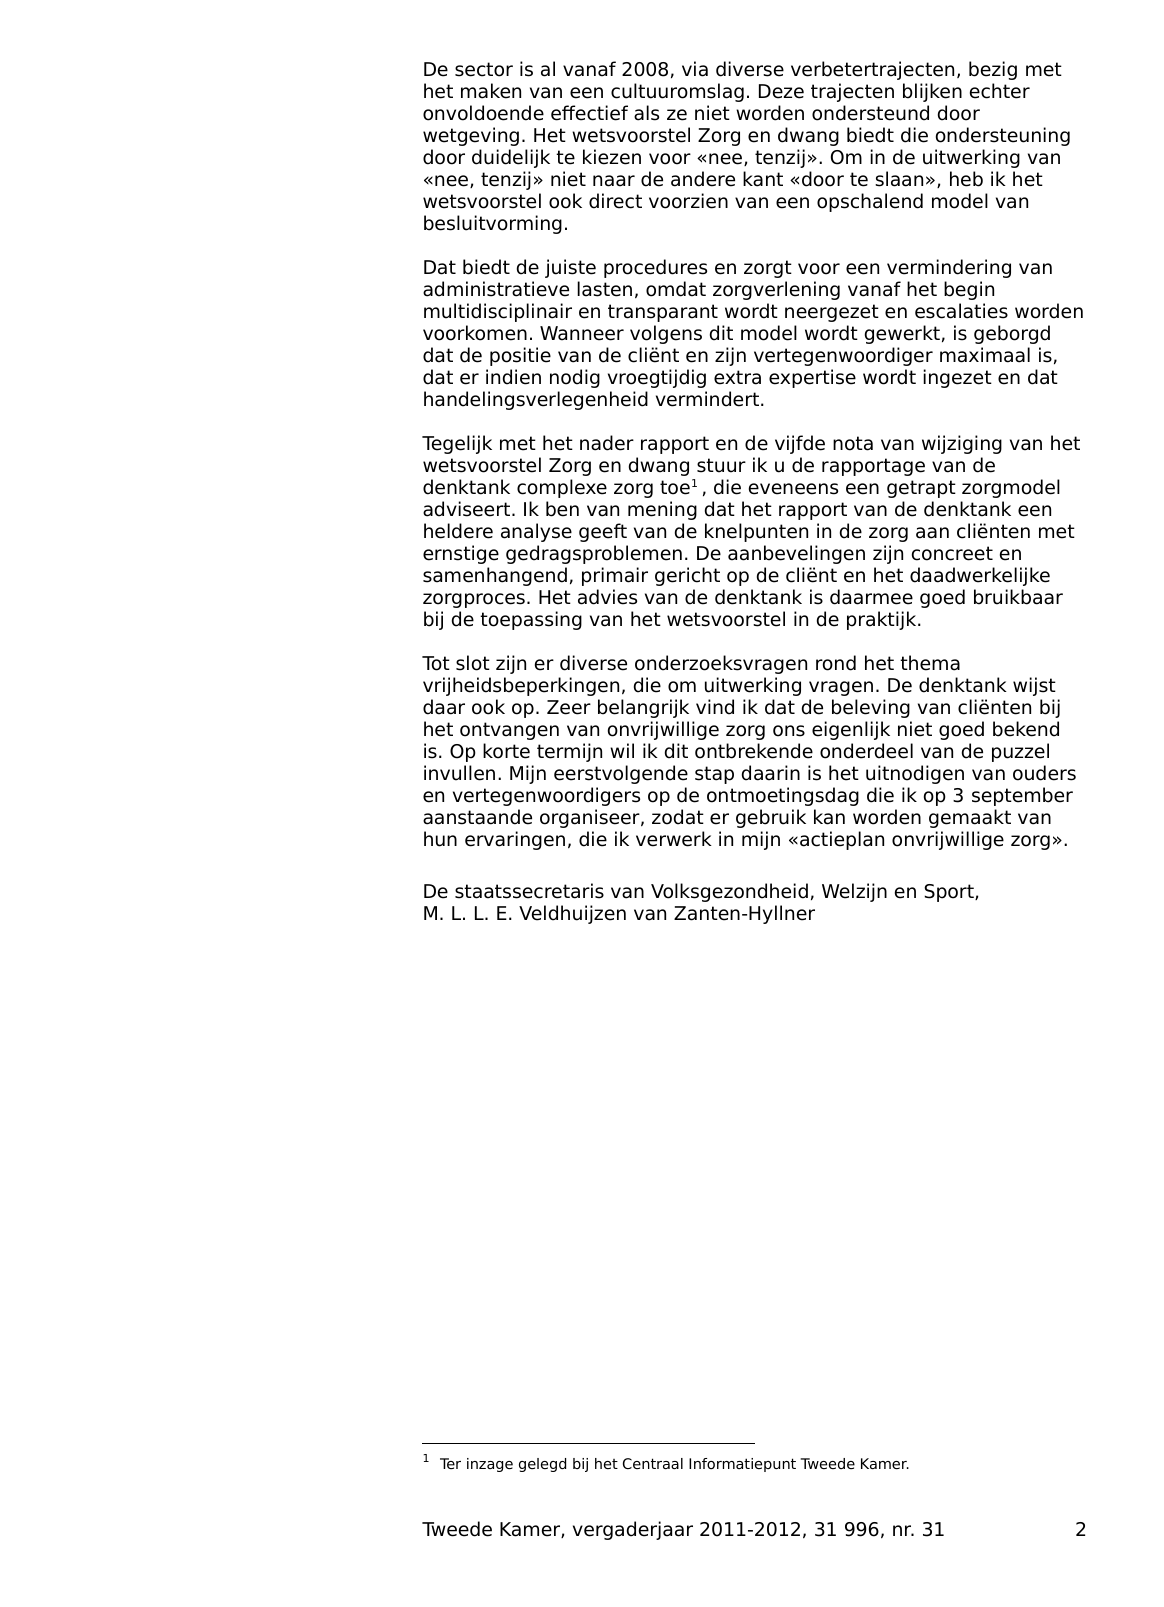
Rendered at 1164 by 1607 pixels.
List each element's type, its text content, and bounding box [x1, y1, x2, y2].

text De sector is al vanaf 2008, via diverse verbetertrajecten, bezig met het maken van een cultuuromslag. Deze trajecten blijken echter onvoldoende effectief als ze niet worden ondersteund door wetgeving. Het wetsvoorstel Zorg en dwang biedt die ondersteuning door duidelijk te kiezen voor «nee, tenzij». Om in de uitwerking van «nee, tenzij» niet naar de andere kant «door te slaan», heb ik het wetsvoorstel ook direct voorzien van een opschalend model van besluitvorming. [422, 59, 1087, 235]
text Dat biedt de juiste procedures en zorgt voor een vermindering van administratieve lasten, omdat zorgverlening vanaf het begin multidisciplinair en transparant wordt neergezet en escalaties worden voorkomen. Wanneer volgens dit model wordt gewerkt, is geborgd dat de positie van de cliënt en zijn vertegenwoordiger maximaal is, dat er indien nodig vroegtijdig extra expertise wordt ingezet en dat handelingsverlegenheid vermindert. [422, 257, 1087, 411]
text Tegelijk met het nader rapport en de vijfde nota van wijziging van het wetsvoorstel Zorg en dwang stuur ik u de rapportage van de denktank complexe zorg toe, die eveneens een getrapt zorgmodel adviseert. Ik ben van mening dat het rapport van de denktank een heldere analyse geeft van de knelpunten in de zorg aan cliënten met ernstige gedragsproblemen. De aanbevelingen zijn concreet en samenhangend, primair gericht op de cliënt en het daadwerkelijke zorgproces. Het advies van de denktank is daarmee goed bruikbaar bij de toepassing van het wetsvoorstel in de praktijk. [422, 433, 1087, 631]
text Ter inzage gelegd bij het Centraal Informatiepunt Tweede Kamer. [422, 1452, 1087, 1474]
text Tot slot zijn er diverse onderzoeksvragen rond het thema vrijheidsbeperkingen, die om uitwerking vragen. De denktank wijst daar ook op. Zeer belangrijk vind ik dat de beleving van cliënten bij het ontvangen van onvrijwillige zorg ons eigenlijk niet goed bekend is. Op korte termijn wil ik dit ontbrekende onderdeel van de puzzel invullen. Mijn eerstvolgende stap daarin is het uitnodigen van ouders en vertegenwoordigers op de ontmoetingsdag die ik op 3 september aanstaande organiseer, zodat er gebruik kan worden gemaakt van hun ervaringen, die ik verwerk in mijn «actieplan onvrijwillige zorg». [422, 653, 1087, 851]
text De staatssecretaris van Volksgezondheid, Welzijn en Sport, M. L. L. E. Veldhuijzen van Zanten-Hyllner [422, 881, 1087, 925]
